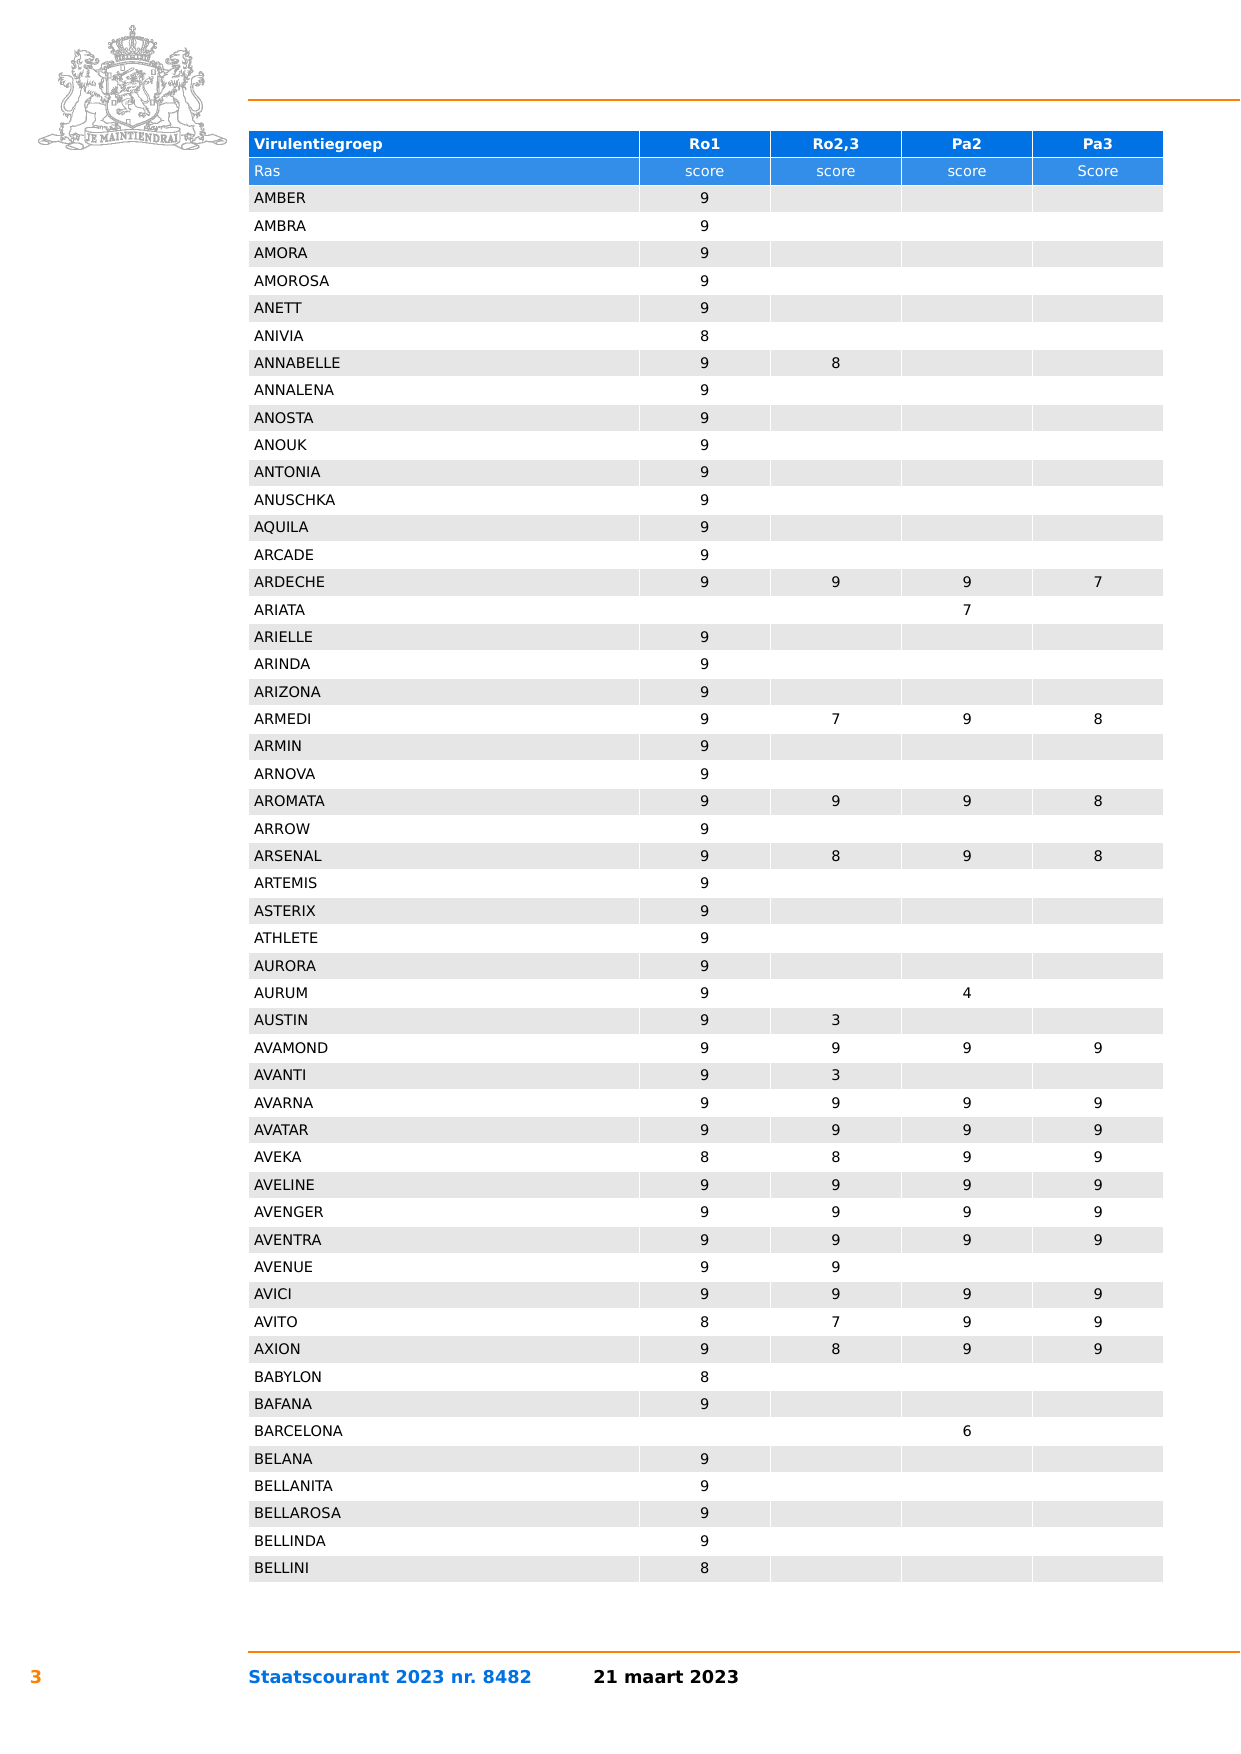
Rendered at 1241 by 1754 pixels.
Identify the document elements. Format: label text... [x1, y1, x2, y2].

table_cell 8 [1033, 789, 1163, 815]
table_header Pa2 [902, 131, 1032, 157]
table_cell AURUM [249, 980, 639, 1007]
table_cell ANTONIA [249, 460, 639, 486]
table_cell [1033, 460, 1163, 486]
table_cell 9 [640, 761, 770, 787]
table_cell [1033, 761, 1163, 787]
table_cell ANIVIA [249, 323, 639, 349]
table_cell AURORA [249, 953, 639, 979]
table_cell [902, 1254, 1032, 1281]
table_cell 8 [640, 323, 770, 349]
table_cell 9 [640, 898, 770, 924]
table_cell [771, 1528, 901, 1554]
table_cell [1033, 515, 1163, 541]
table_cell [771, 241, 901, 267]
table_cell 8 [771, 350, 901, 376]
table_cell [1033, 1391, 1163, 1417]
table_cell 9 [640, 1336, 770, 1363]
table_cell [1033, 624, 1163, 650]
table_cell [1033, 323, 1163, 349]
table_cell 9 [640, 843, 770, 869]
table_cell [902, 1556, 1032, 1582]
table_cell 8 [771, 843, 901, 869]
table_cell AUSTIN [249, 1008, 639, 1034]
table_cell 8 [1033, 843, 1163, 869]
table_cell 9 [902, 843, 1032, 869]
table_cell 9 [1033, 1199, 1163, 1226]
table_cell AVENGER [249, 1199, 639, 1226]
table_cell [771, 734, 901, 760]
table_cell ANUSCHKA [249, 487, 639, 513]
table_cell AMBER [249, 186, 639, 212]
table_cell ANNALENA [249, 378, 639, 404]
table_cell 9 [902, 1199, 1032, 1226]
table_cell [902, 871, 1032, 897]
table_cell [771, 268, 901, 294]
table_cell 9 [640, 213, 770, 239]
table_cell 9 [902, 1309, 1032, 1335]
table_cell 9 [640, 378, 770, 404]
table_cell [902, 432, 1032, 459]
table_cell 9 [640, 651, 770, 678]
table_cell 9 [640, 1117, 770, 1143]
table_cell 9 [640, 350, 770, 376]
table_cell [771, 405, 901, 431]
table_cell [902, 405, 1032, 431]
table_cell 9 [640, 295, 770, 322]
table_cell 9 [640, 706, 770, 733]
table_cell [1033, 953, 1163, 979]
table_cell 9 [640, 925, 770, 952]
table_cell AVELINE [249, 1172, 639, 1198]
table_cell [1033, 487, 1163, 513]
table_cell [640, 597, 770, 623]
table_cell [771, 542, 901, 568]
table_cell [771, 1473, 901, 1500]
table_cell [902, 378, 1032, 404]
table_cell 8 [640, 1364, 770, 1390]
table_cell ARNOVA [249, 761, 639, 787]
table_cell [771, 1364, 901, 1390]
table_cell ANNABELLE [249, 350, 639, 376]
table_header Ro2,3 [771, 131, 901, 157]
table_cell [771, 624, 901, 650]
table_cell AVANTI [249, 1063, 639, 1089]
table_cell [771, 460, 901, 486]
table_cell 9 [902, 569, 1032, 596]
table_cell AQUILA [249, 515, 639, 541]
table_cell 9 [640, 1254, 770, 1281]
table_cell [771, 925, 901, 952]
table_cell [771, 980, 901, 1007]
table_cell ARROW [249, 816, 639, 842]
table_cell AMORA [249, 241, 639, 267]
table_cell [771, 1501, 901, 1527]
table_cell 8 [1033, 706, 1163, 733]
table_cell 9 [640, 241, 770, 267]
table_cell [1033, 1254, 1163, 1281]
table_cell AMBRA [249, 213, 639, 239]
table_cell [771, 1556, 901, 1582]
table_cell [1033, 1419, 1163, 1445]
table_cell [1033, 1364, 1163, 1390]
table_cell 7 [771, 706, 901, 733]
table_cell 9 [640, 1008, 770, 1034]
table_cell 9 [640, 542, 770, 568]
table_cell 9 [771, 1199, 901, 1226]
table_cell [1033, 816, 1163, 842]
table_cell [1033, 1556, 1163, 1582]
table_cell [902, 460, 1032, 486]
table_cell [771, 213, 901, 239]
table_cell 9 [640, 1528, 770, 1554]
table_cell [1033, 378, 1163, 404]
table_cell 9 [640, 1035, 770, 1061]
table_cell AVENTRA [249, 1227, 639, 1253]
table_cell [771, 816, 901, 842]
table_cell AVITO [249, 1309, 639, 1335]
table_header Virulentiegroep [249, 131, 639, 157]
table_cell [640, 1419, 770, 1445]
table_cell [902, 1528, 1032, 1554]
table_cell [902, 268, 1032, 294]
picture [38, 25, 227, 150]
table_cell [902, 213, 1032, 239]
table_cell [902, 816, 1032, 842]
table_cell 9 [640, 487, 770, 513]
table_cell [1033, 542, 1163, 568]
table_cell [1033, 1446, 1163, 1472]
table_cell [771, 295, 901, 322]
table_cell [902, 186, 1032, 212]
table_cell [771, 953, 901, 979]
table_cell 9 [640, 515, 770, 541]
table_cell 9 [640, 569, 770, 596]
table_cell AVEKA [249, 1145, 639, 1171]
table_cell ARCADE [249, 542, 639, 568]
table_cell [902, 515, 1032, 541]
table_cell [771, 1446, 901, 1472]
table_cell 9 [640, 871, 770, 897]
table_cell 8 [640, 1145, 770, 1171]
table_cell 9 [640, 1391, 770, 1417]
table_cell [902, 295, 1032, 322]
table_cell 9 [640, 734, 770, 760]
table_cell AVAMOND [249, 1035, 639, 1061]
table_cell [1033, 213, 1163, 239]
table_cell [902, 1391, 1032, 1417]
table_cell ANOSTA [249, 405, 639, 431]
table_cell [1033, 679, 1163, 705]
table_cell 9 [640, 432, 770, 459]
table_cell 9 [640, 460, 770, 486]
table_cell [902, 679, 1032, 705]
table_cell [771, 378, 901, 404]
table_cell [902, 925, 1032, 952]
table_cell 9 [640, 1473, 770, 1500]
table_cell [902, 241, 1032, 267]
table_cell [1033, 925, 1163, 952]
table_cell ARMIN [249, 734, 639, 760]
table_cell 9 [1033, 1035, 1163, 1061]
table_cell 9 [902, 1090, 1032, 1116]
table_cell 9 [902, 1282, 1032, 1308]
table_cell [1033, 350, 1163, 376]
table_cell 8 [771, 1145, 901, 1171]
table_cell ANOUK [249, 432, 639, 459]
table_cell 9 [640, 186, 770, 212]
table_cell [1033, 1528, 1163, 1554]
table_cell 9 [1033, 1309, 1163, 1335]
table_cell 9 [1033, 1172, 1163, 1198]
table_header Pa3 [1033, 131, 1163, 157]
table_cell Ras [249, 158, 639, 185]
table_cell 8 [640, 1556, 770, 1582]
table_cell BELLINDA [249, 1528, 639, 1554]
table_cell 9 [902, 789, 1032, 815]
table_cell ASTERIX [249, 898, 639, 924]
table_cell 9 [902, 1145, 1032, 1171]
table_cell AVENUE [249, 1254, 639, 1281]
table_cell 9 [640, 1227, 770, 1253]
table_cell BELLINI [249, 1556, 639, 1582]
table_cell 9 [902, 1227, 1032, 1253]
table_cell 9 [640, 980, 770, 1007]
table_cell 4 [902, 980, 1032, 1007]
table_cell [902, 624, 1032, 650]
table_cell [1033, 1473, 1163, 1500]
table_cell 9 [640, 1063, 770, 1089]
table_cell 9 [771, 569, 901, 596]
table_cell score [771, 158, 901, 185]
table_cell 9 [640, 679, 770, 705]
table_cell 9 [1033, 1117, 1163, 1143]
table_cell 3 [771, 1063, 901, 1089]
table_cell [902, 1501, 1032, 1527]
table_cell ARINDA [249, 651, 639, 678]
table_cell 9 [640, 268, 770, 294]
table_cell ANETT [249, 295, 639, 322]
table_cell BABYLON [249, 1364, 639, 1390]
table_cell 9 [771, 1282, 901, 1308]
table_cell 9 [1033, 1090, 1163, 1116]
table_cell [902, 1473, 1032, 1500]
table_cell score [640, 158, 770, 185]
table_cell AROMATA [249, 789, 639, 815]
table_cell 9 [1033, 1336, 1163, 1363]
table_cell 9 [1033, 1282, 1163, 1308]
table_cell AVATAR [249, 1117, 639, 1143]
table_cell [1033, 268, 1163, 294]
table_cell 9 [640, 624, 770, 650]
table_cell [1033, 898, 1163, 924]
table_cell [1033, 871, 1163, 897]
table_cell 9 [640, 405, 770, 431]
table_cell 8 [640, 1309, 770, 1335]
table_cell 9 [771, 1117, 901, 1143]
table_cell [902, 1446, 1032, 1472]
table_cell [1033, 295, 1163, 322]
table_cell 9 [771, 1227, 901, 1253]
table_cell Score [1033, 158, 1163, 185]
table_cell [771, 186, 901, 212]
table_cell AVICI [249, 1282, 639, 1308]
table_cell 9 [640, 1199, 770, 1226]
table_cell [902, 323, 1032, 349]
table_cell 9 [902, 1035, 1032, 1061]
table_cell 8 [771, 1336, 901, 1363]
table_cell [902, 350, 1032, 376]
table_cell 9 [902, 1117, 1032, 1143]
table_cell [771, 871, 901, 897]
table_cell [902, 1008, 1032, 1034]
table_cell 9 [771, 1035, 901, 1061]
table_cell BAFANA [249, 1391, 639, 1417]
table_cell BELLANITA [249, 1473, 639, 1500]
table_cell BELANA [249, 1446, 639, 1472]
table_cell AMOROSA [249, 268, 639, 294]
table_cell 9 [771, 1090, 901, 1116]
table_cell 9 [640, 1282, 770, 1308]
table_cell [1033, 432, 1163, 459]
table_cell [1033, 186, 1163, 212]
table_cell [1033, 597, 1163, 623]
table_cell [771, 515, 901, 541]
table_cell [771, 898, 901, 924]
table_cell 9 [902, 706, 1032, 733]
table_cell [1033, 405, 1163, 431]
table_cell [771, 597, 901, 623]
table_cell [902, 542, 1032, 568]
table_cell 6 [902, 1419, 1032, 1445]
table_cell 9 [771, 1172, 901, 1198]
table_cell [1033, 1501, 1163, 1527]
table_cell [771, 432, 901, 459]
table_cell BARCELONA [249, 1419, 639, 1445]
table_cell [771, 651, 901, 678]
table_cell BELLAROSA [249, 1501, 639, 1527]
table_cell [1033, 651, 1163, 678]
table_cell [1033, 734, 1163, 760]
table_cell 9 [640, 1090, 770, 1116]
table_cell 9 [771, 789, 901, 815]
table_cell 9 [640, 1501, 770, 1527]
table_cell [902, 651, 1032, 678]
table_cell score [902, 158, 1032, 185]
table_cell ARSENAL [249, 843, 639, 869]
table_cell 3 [771, 1008, 901, 1034]
table_cell ARMEDI [249, 706, 639, 733]
table_cell ARDECHE [249, 569, 639, 596]
table_cell 9 [1033, 1145, 1163, 1171]
table_cell [902, 487, 1032, 513]
table_cell [902, 953, 1032, 979]
table_cell 9 [640, 1172, 770, 1198]
table_cell 7 [771, 1309, 901, 1335]
table_cell 9 [1033, 1227, 1163, 1253]
table_cell [771, 679, 901, 705]
table_cell [902, 734, 1032, 760]
table_cell 7 [902, 597, 1032, 623]
table_cell ARIELLE [249, 624, 639, 650]
table_cell ATHLETE [249, 925, 639, 952]
table_cell [771, 1419, 901, 1445]
table_cell [771, 323, 901, 349]
table_cell 9 [640, 1446, 770, 1472]
table_cell [771, 1391, 901, 1417]
table_cell 9 [902, 1172, 1032, 1198]
table_cell [1033, 1008, 1163, 1034]
table_cell [1033, 1063, 1163, 1089]
table_cell [902, 1364, 1032, 1390]
table_cell ARTEMIS [249, 871, 639, 897]
table_cell 9 [771, 1254, 901, 1281]
table_cell ARIZONA [249, 679, 639, 705]
table_cell 9 [640, 816, 770, 842]
table_cell [771, 761, 901, 787]
table_cell 9 [640, 953, 770, 979]
table_cell 9 [902, 1336, 1032, 1363]
table_cell AXION [249, 1336, 639, 1363]
table_cell [902, 761, 1032, 787]
table_cell [902, 1063, 1032, 1089]
table_cell [1033, 980, 1163, 1007]
table_cell 9 [640, 789, 770, 815]
table_cell AVARNA [249, 1090, 639, 1116]
table_cell [771, 487, 901, 513]
table_cell 7 [1033, 569, 1163, 596]
table_cell [1033, 241, 1163, 267]
table_header Ro1 [640, 131, 770, 157]
table_cell ARIATA [249, 597, 639, 623]
table_cell [902, 898, 1032, 924]
